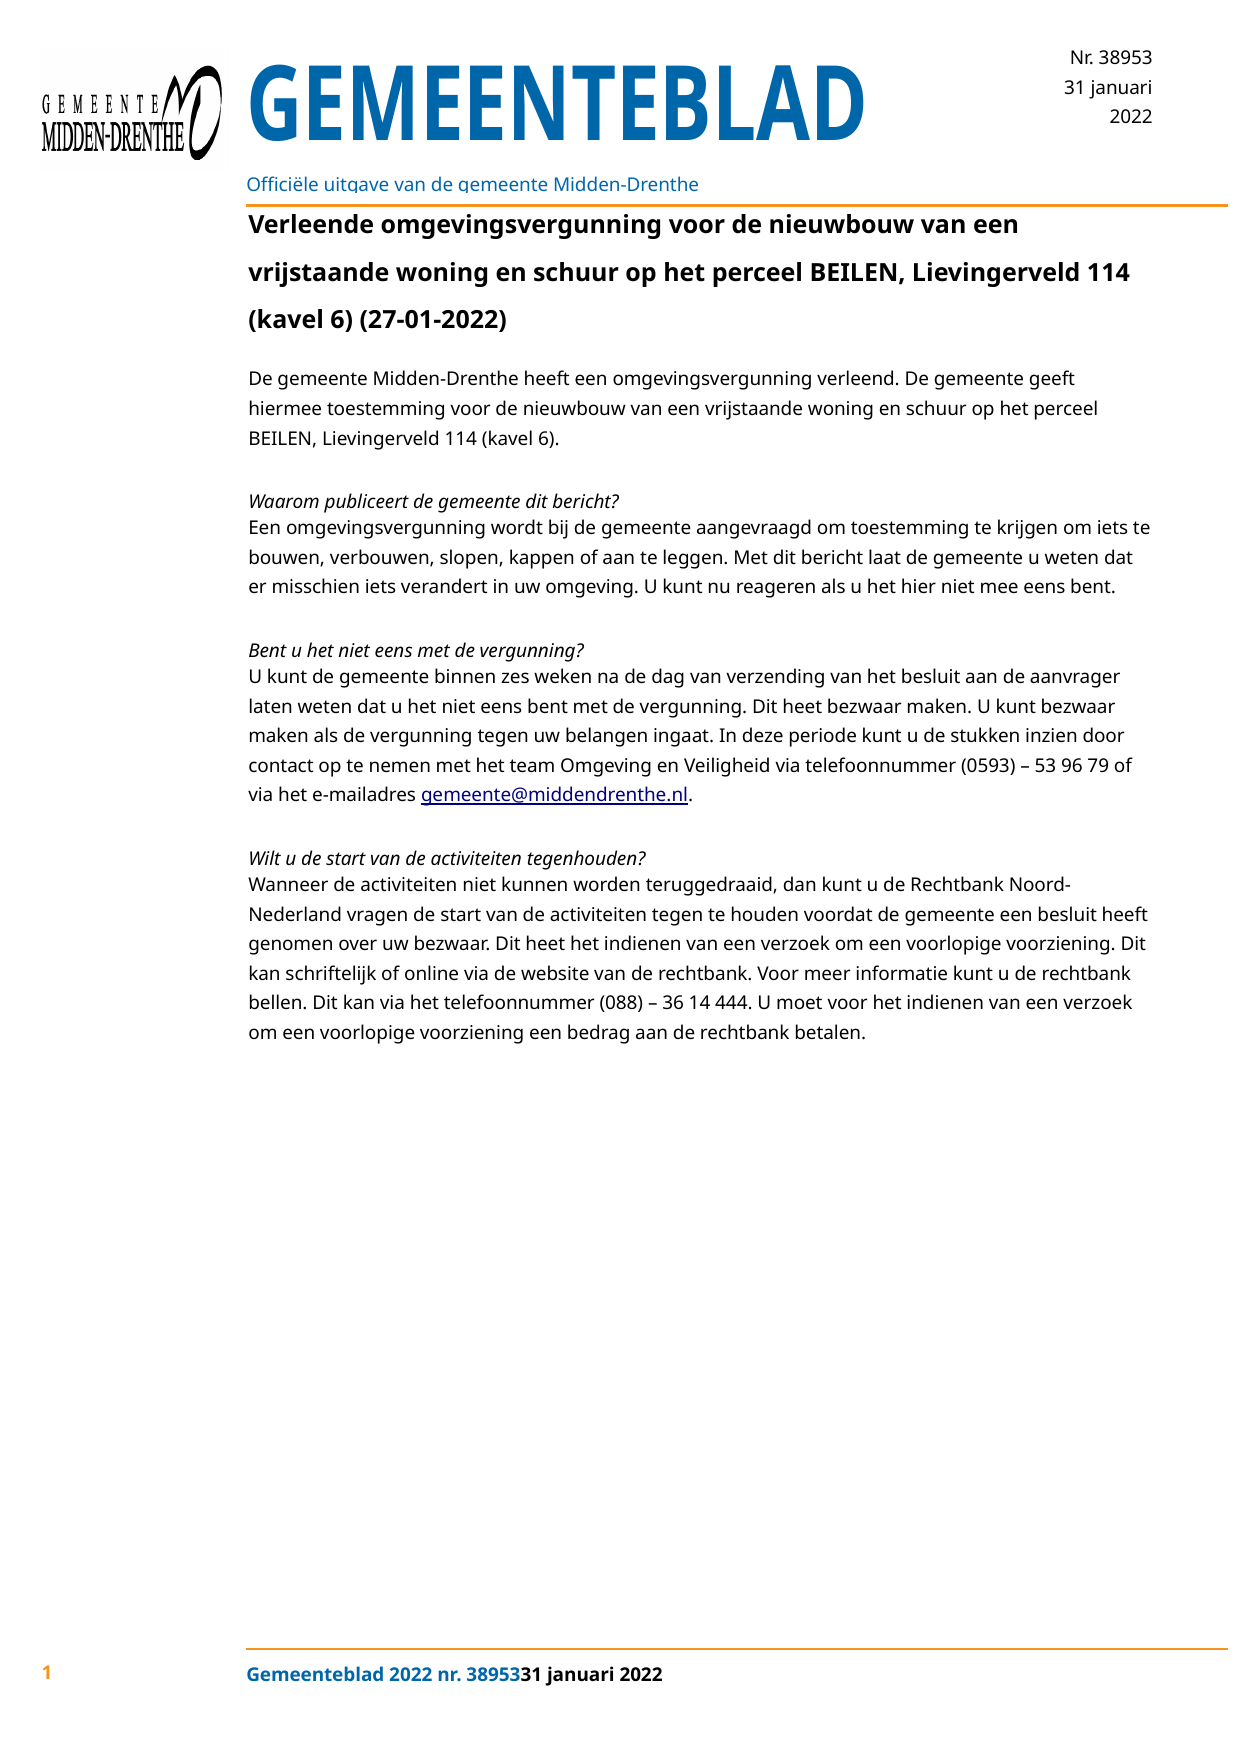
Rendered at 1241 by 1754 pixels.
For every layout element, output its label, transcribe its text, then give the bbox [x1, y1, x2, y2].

text Waarom publiceert de gemeente dit bericht? [248, 489, 1152, 514]
text Een omgevingsvergunning wordt bij de gemeente aangevraagd om toestemming te krijgen om iets te bouwen, verbouwen, slopen, kappen of aan te leggen. Met dit bericht laat de gemeente u weten dat er misschien iets verandert in uw omgeving. U kunt nu reageren als u het hier niet mee eens bent. [248, 514, 1152, 599]
text U kunt de gemeente binnen zes weken na de dag van verzending van het besluit aan de aanvrager laten weten dat u het niet eens bent met de vergunning. Dit heet bezwaar maken. U kunt bezwaar maken als de vergunning tegen uw belangen ingaat. In deze periode kunt u de stukken inzien door contact op te nemen met het team Omgeving en Veiligheid via telefoonnummer (0593) – 53 96 79 of via het e-mailadres gemeente@middendrenthe.nl. [248, 663, 1152, 807]
text Verleende omgevingsvergunning voor de nieuwbouw van een vrijstaande woning en schuur op het perceel BEILEN, Lievingerveld 114 (kavel 6) (27-01-2022) [248, 207, 1152, 336]
text Wilt u de start van de activiteiten tegenhouden? [248, 846, 1152, 871]
picture [41, 47, 231, 172]
text De gemeente Midden-Drenthe heeft een omgevingsvergunning verleend. De gemeente geeft hiermee toestemming voor de nieuwbouw van een vrijstaande woning en schuur op het perceel BEILEN, Lievingerveld 114 (kavel 6). [248, 366, 1152, 450]
text Bent u het niet eens met de vergunning? [248, 637, 1152, 663]
text Wanneer de activiteiten niet kunnen worden teruggedraaid, dan kunt u de Rechtbank Noord-Nederland vragen de start van de activiteiten tegen te houden voordat de gemeente een besluit heeft genomen over uw bezwaar. Dit heet het indienen van een verzoek om een voorlopige voorziening. Dit kan schriftelijk of online via de website van de rechtbank. Voor meer informatie kunt u de rechtbank bellen. Dit kan via het telefoonnummer (088) – 36 14 444. U moet voor het indienen van een verzoek om een voorlopige voorziening een bedrag aan de rechtbank betalen. [248, 871, 1152, 1045]
